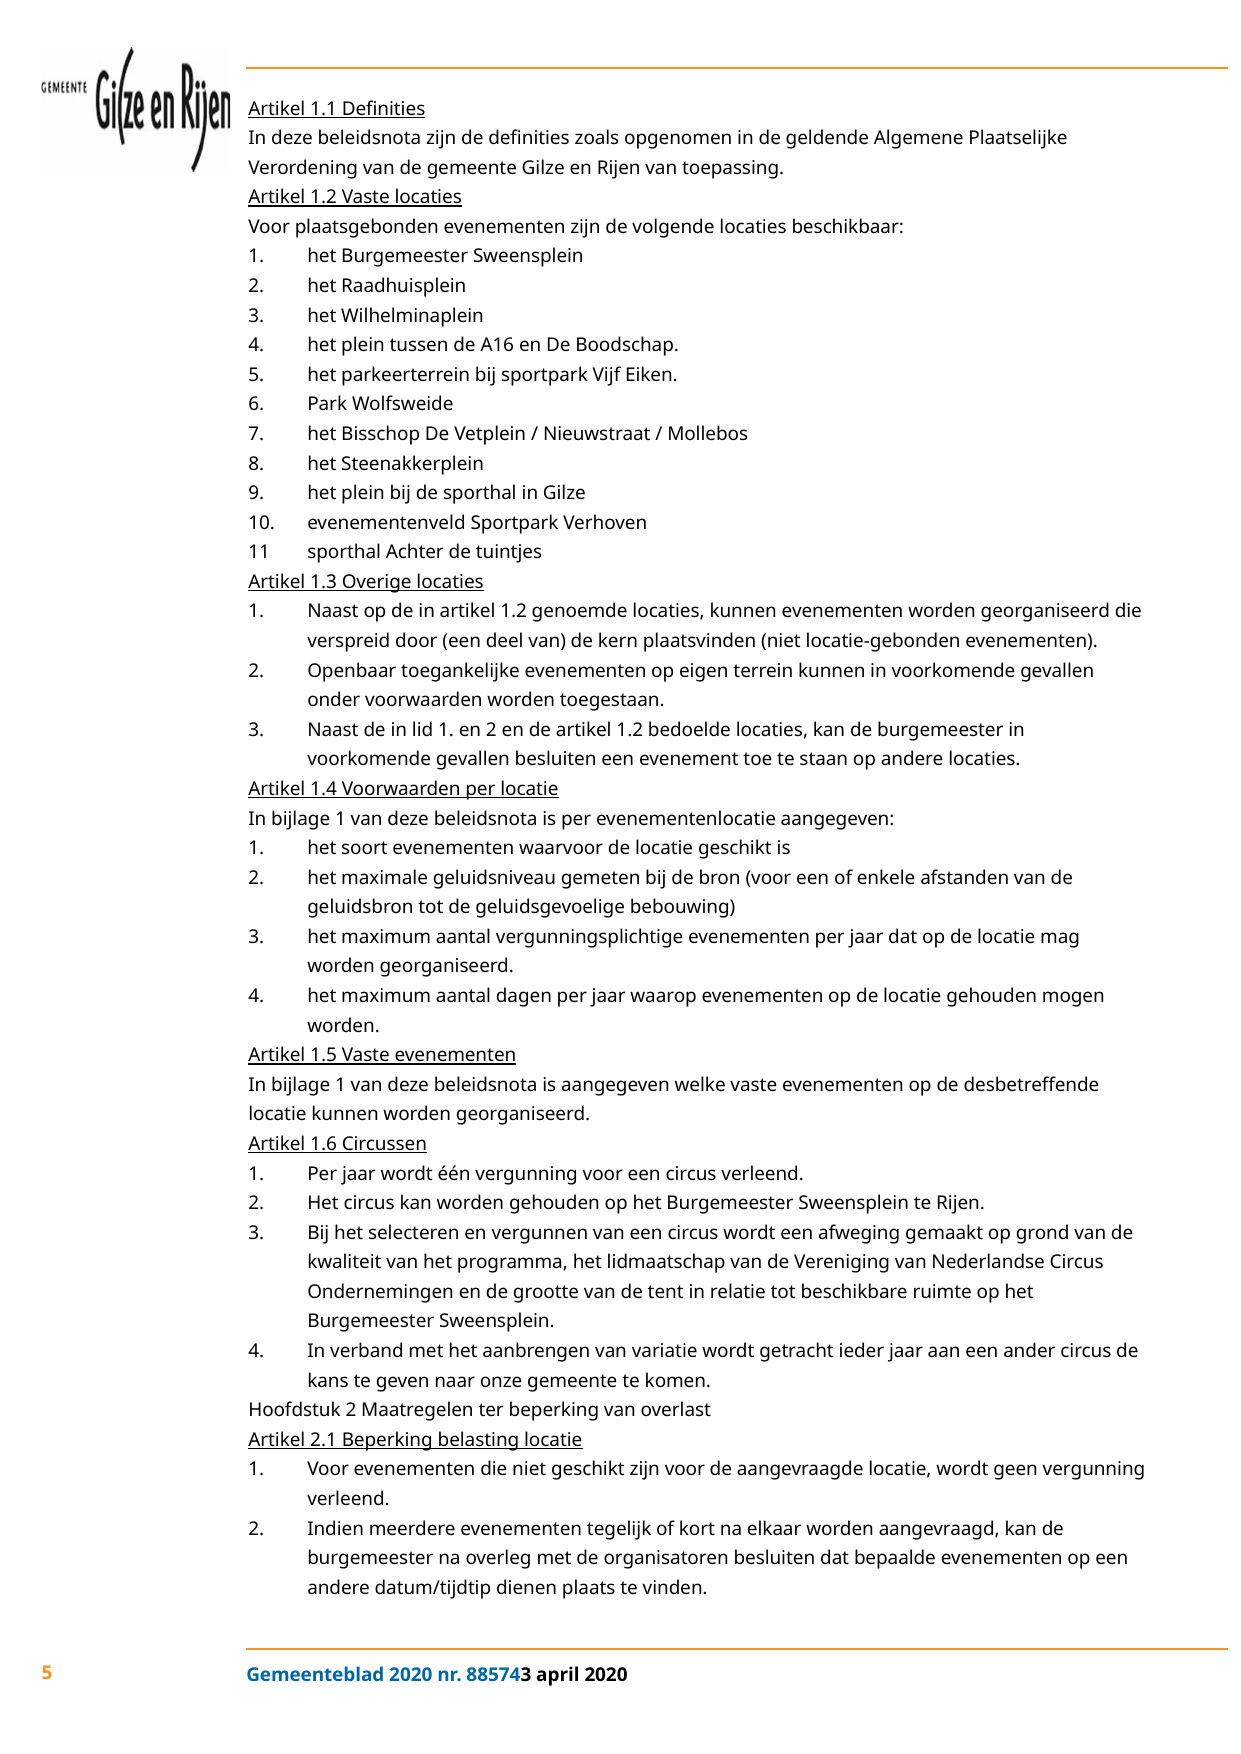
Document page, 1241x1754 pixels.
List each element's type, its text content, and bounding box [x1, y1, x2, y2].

list Naast de in lid 1. en 2 en de artikel 1.2 bedoelde locaties, kan de burgemeester in voorkomende gevallen besluiten een evenement toe te staan op andere locaties. [248, 716, 1152, 771]
list Voor evenementen die niet geschikt zijn voor de aangevraagde locatie, wordt geen vergunning verleend. [248, 1456, 1152, 1511]
list het Raadhuisplein [248, 272, 1152, 298]
list het plein bij de sporthal in Gilze [248, 479, 1152, 505]
list het Bisschop De Vetplein / Nieuwstraat / Mollebos [248, 420, 1152, 446]
text In bijlage 1 van deze beleidsnota is per evenementenlocatie aangegeven: [248, 805, 1152, 831]
list evenementenveld Sportpark Verhoven [248, 509, 1152, 535]
list Park Wolfsweide [248, 391, 1152, 416]
text Artikel 2.1 Beperking belasting locatie [248, 1426, 1152, 1452]
list In verband met het aanbrengen van variatie wordt getracht ieder jaar aan een ander circus de kans te geven naar onze gemeente te komen. [248, 1337, 1152, 1393]
text Artikel 1.3 Overige locaties [248, 568, 1152, 594]
text Artikel 1.4 Voorwaarden per locatie [248, 775, 1152, 801]
list het parkeerterrein bij sportpark Vijf Eiken. [248, 361, 1152, 387]
text Voor plaatsgebonden evenementen zijn de volgende locaties beschikbaar: [248, 213, 1152, 239]
list Naast op de in artikel 1.2 genoemde locaties, kunnen evenementen worden georganiseerd die verspreid door (een deel van) de kern plaatsvinden (niet locatie-gebonden evenementen). [248, 598, 1152, 653]
list het maximum aantal vergunningsplichtige evenementen per jaar dat op de locatie mag worden georganiseerd. [248, 923, 1152, 978]
list het Steenakkerplein [248, 450, 1152, 476]
list Indien meerdere evenementen tegelijk of kort na elkaar worden aangevraagd, kan de burgemeester na overleg met de organisatoren besluiten dat bepaalde evenementen op een andere datum/tijdtip dienen plaats te vinden. [248, 1515, 1152, 1600]
text Artikel 1.1 Definities [248, 95, 1152, 121]
list Openbaar toegankelijke evenementen op eigen terrein kunnen in voorkomende gevallen onder voorwaarden worden toegestaan. [248, 657, 1152, 712]
text Artikel 1.5 Vaste evenementen [248, 1041, 1152, 1067]
list het Wilhelminaplein [248, 302, 1152, 328]
text Artikel 1.6 Circussen [248, 1130, 1152, 1156]
picture [41, 47, 231, 172]
text Hoofdstuk 2 Maatregelen ter beperking van overlast [248, 1396, 1152, 1422]
list het maximale geluidsniveau gemeten bij de bron (voor een of enkele afstanden van de geluidsbron tot de geluidsgevoelige bebouwing) [248, 864, 1152, 919]
list het maximum aantal dagen per jaar waarop evenementen op de locatie gehouden mogen worden. [248, 982, 1152, 1038]
text In deze beleidsnota zijn de definities zoals opgenomen in de geldende Algemene Plaatselijke Verordening van de gemeente Gilze en Rijen van toepassing. [248, 124, 1152, 180]
list sporthal Achter de tuintjes [248, 538, 1152, 564]
text In bijlage 1 van deze beleidsnota is aangegeven welke vaste evenementen op de desbetreffende locatie kunnen worden georganiseerd. [248, 1071, 1152, 1126]
list Bij het selecteren en vergunnen van een circus wordt een afweging gemaakt op grond van de kwaliteit van het programma, het lidmaatschap van de Vereniging van Nederlandse Circus Ondernemingen en de grootte van de tent in relatie tot beschikbare ruimte op het Burgemeester Sweensplein. [248, 1219, 1152, 1333]
list het Burgemeester Sweensplein [248, 243, 1152, 268]
list het plein tussen de A16 en De Boodschap. [248, 331, 1152, 357]
list Het circus kan worden gehouden op het Burgemeester Sweensplein te Rijen. [248, 1189, 1152, 1215]
text Artikel 1.2 Vaste locaties [248, 183, 1152, 209]
list het soort evenementen waarvoor de locatie geschikt is [248, 834, 1152, 860]
list Per jaar wordt één vergunning voor een circus verleend. [248, 1160, 1152, 1186]
